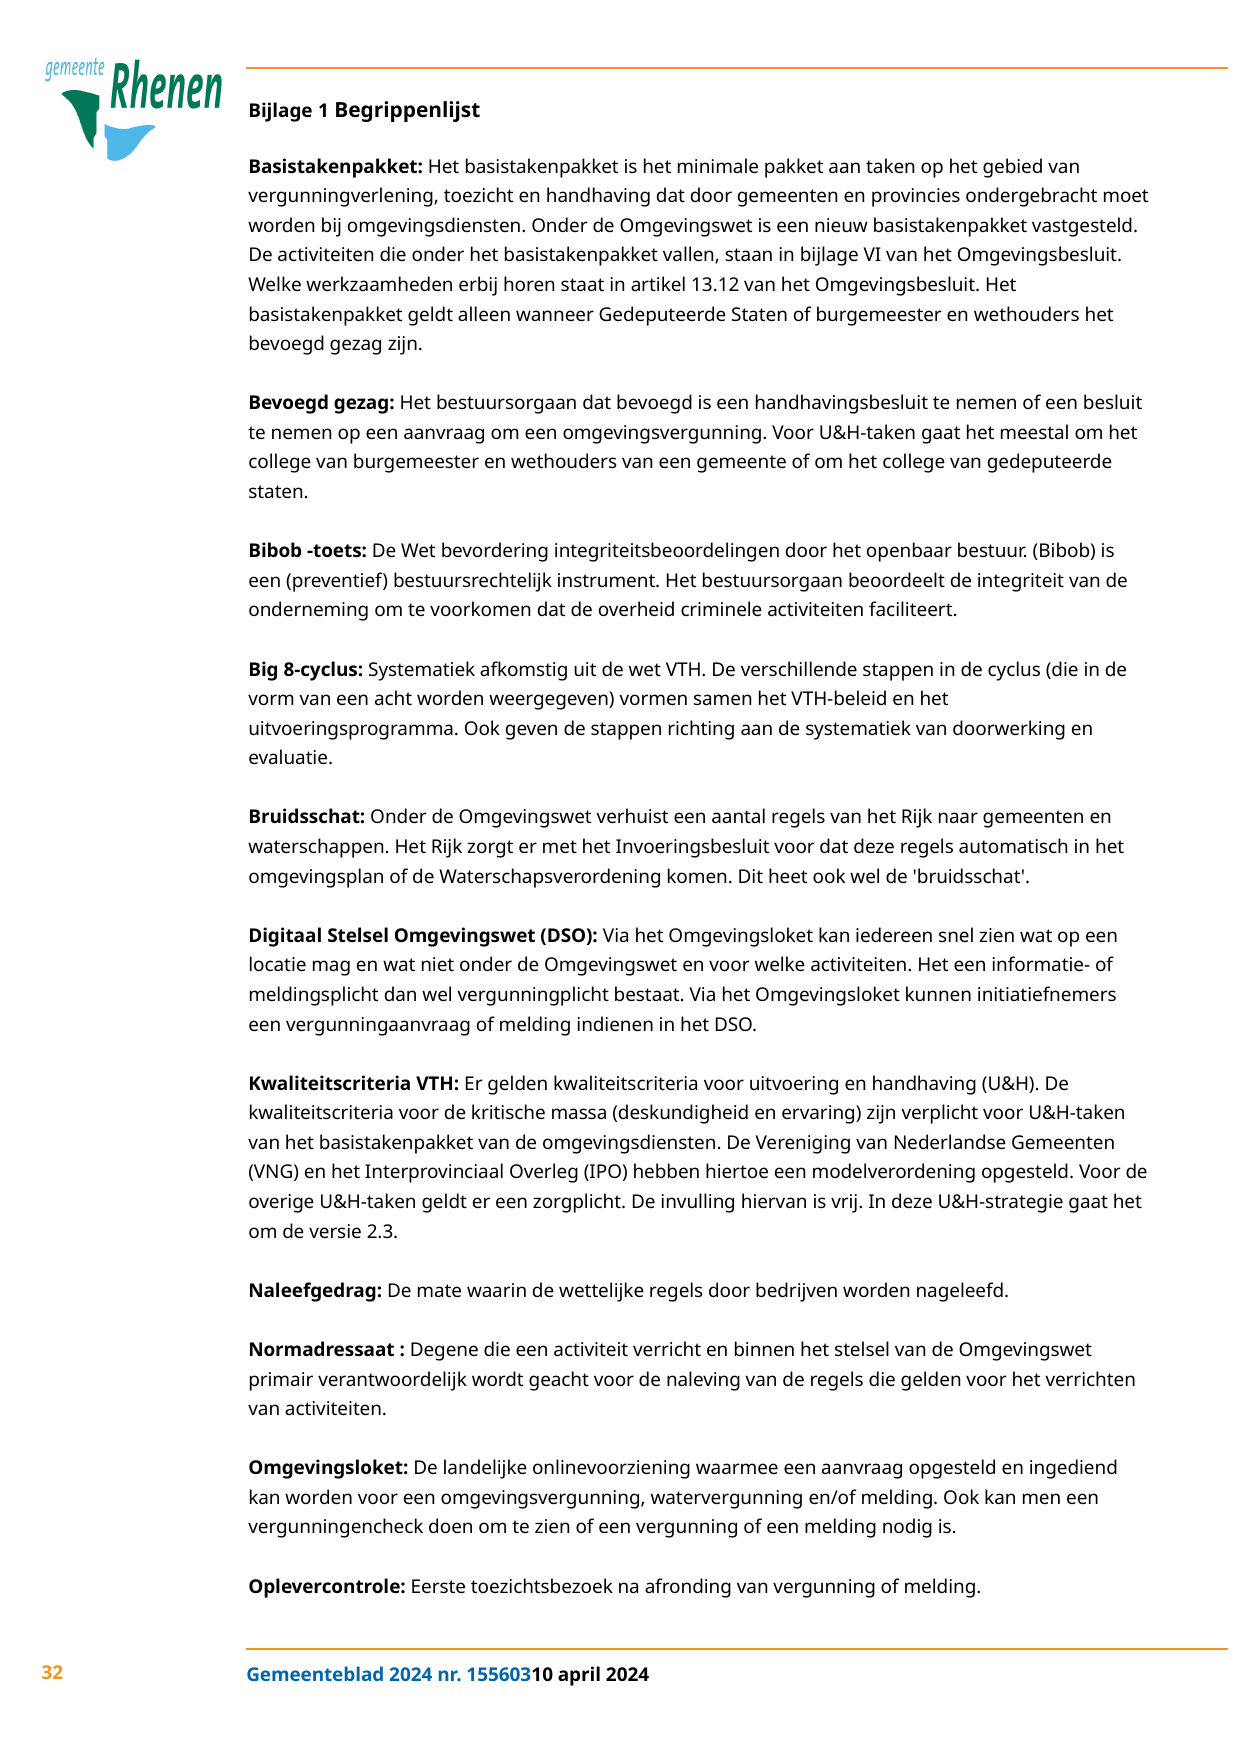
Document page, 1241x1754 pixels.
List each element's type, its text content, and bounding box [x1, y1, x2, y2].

text Bibob -toets: De Wet bevordering integriteitsbeoordelingen door het openbaar bestuur. (Bibob) is een (preventief) bestuursrechtelijk instrument. Het bestuursorgaan beoordeelt de integriteit van de onderneming om te voorkomen dat de overheid criminele activiteiten faciliteert. [248, 537, 1152, 622]
text Oplevercontrole: Eerste toezichtsbezoek na afronding van vergunning of melding. [248, 1573, 1152, 1599]
text Bevoegd gezag: Het bestuursorgaan dat bevoegd is een handhavingsbesluit te nemen of een besluit te nemen op een aanvraag om een omgevingsvergunning. Voor U&H-taken gaat het meestal om het college van burgemeester en wethouders van een gemeente of om het college van gedeputeerde staten. [248, 389, 1152, 504]
text Bijlage 1 Begrippenlijst [248, 95, 1152, 123]
text Normadressaat : Degene die een activiteit verricht en binnen het stelsel van de Omgevingswet primair verantwoordelijk wordt geacht voor de naleving van de regels die gelden voor het verrichten van activiteiten. [248, 1336, 1152, 1421]
text Bruidsschat: Onder de Omgevingswet verhuist een aantal regels van het Rijk naar gemeenten en waterschappen. Het Rijk zorgt er met het Invoeringsbesluit voor dat deze regels automatisch in het omgevingsplan of de Waterschapsverordening komen. Dit heet ook wel de 'bruidsschat'. [248, 804, 1152, 889]
text Omgevingsloket: De landelijke onlinevoorziening waarmee een aanvraag opgesteld en ingediend kan worden voor een omgevingsvergunning, watervergunning en/of melding. Ook kan men een vergunningencheck doen om te zien of een vergunning of een melding nodig is. [248, 1454, 1152, 1539]
text Naleefgedrag: De mate waarin de wettelijke regels door bedrijven worden nageleefd. [248, 1277, 1152, 1303]
text Basistakenpakket: Het basistakenpakket is het minimale pakket aan taken op het gebied van vergunningverlening, toezicht en handhaving dat door gemeenten en provincies ondergebracht moet worden bij omgevingsdiensten. Onder de Omgevingswet is een nieuw basistakenpakket vastgesteld. De activiteiten die onder het basistakenpakket vallen, staan in bijlage VI van het Omgevingsbesluit. Welke werkzaamheden erbij horen staat in artikel 13.12 van het Omgevingsbesluit. Het basistakenpakket geldt alleen wanneer Gedeputeerde Staten of burgemeester en wethouders het bevoegd gezag zijn. [248, 153, 1152, 356]
text Digitaal Stelsel Omgevingswet (DSO): Via het Omgevingsloket kan iedereen snel zien wat op een locatie mag en wat niet onder de Omgevingswet en voor welke activiteiten. Het een informatie- of meldingsplicht dan wel vergunningplicht bestaat. Via het Omgevingsloket kunnen initiatiefnemers een vergunningaanvraag of melding indienen in het DSO. [248, 922, 1152, 1037]
text Kwaliteitscriteria VTH: Er gelden kwaliteitscriteria voor uitvoering en handhaving (U&H). De kwaliteitscriteria voor de kritische massa (deskundigheid en ervaring) zijn verplicht voor U&H-taken van het basistakenpakket van de omgevingsdiensten. De Vereniging van Nederlandse Gemeenten (VNG) en het Interprovinciaal Overleg (IPO) hebben hiertoe een modelverordening opgesteld. Voor de overige U&H-taken geldt er een zorgplicht. De invulling hiervan is vrij. In deze U&H-strategie gaat het om de versie 2.3. [248, 1070, 1152, 1244]
text Big 8-cyclus: Systematiek afkomstig uit de wet VTH. De verschillende stappen in de cyclus (die in de vorm van een acht worden weergegeven) vormen samen het VTH-beleid en het uitvoeringsprogramma. Ook geven de stappen richting aan de systematiek van doorwerking en evaluatie. [248, 656, 1152, 770]
picture [41, 47, 231, 172]
